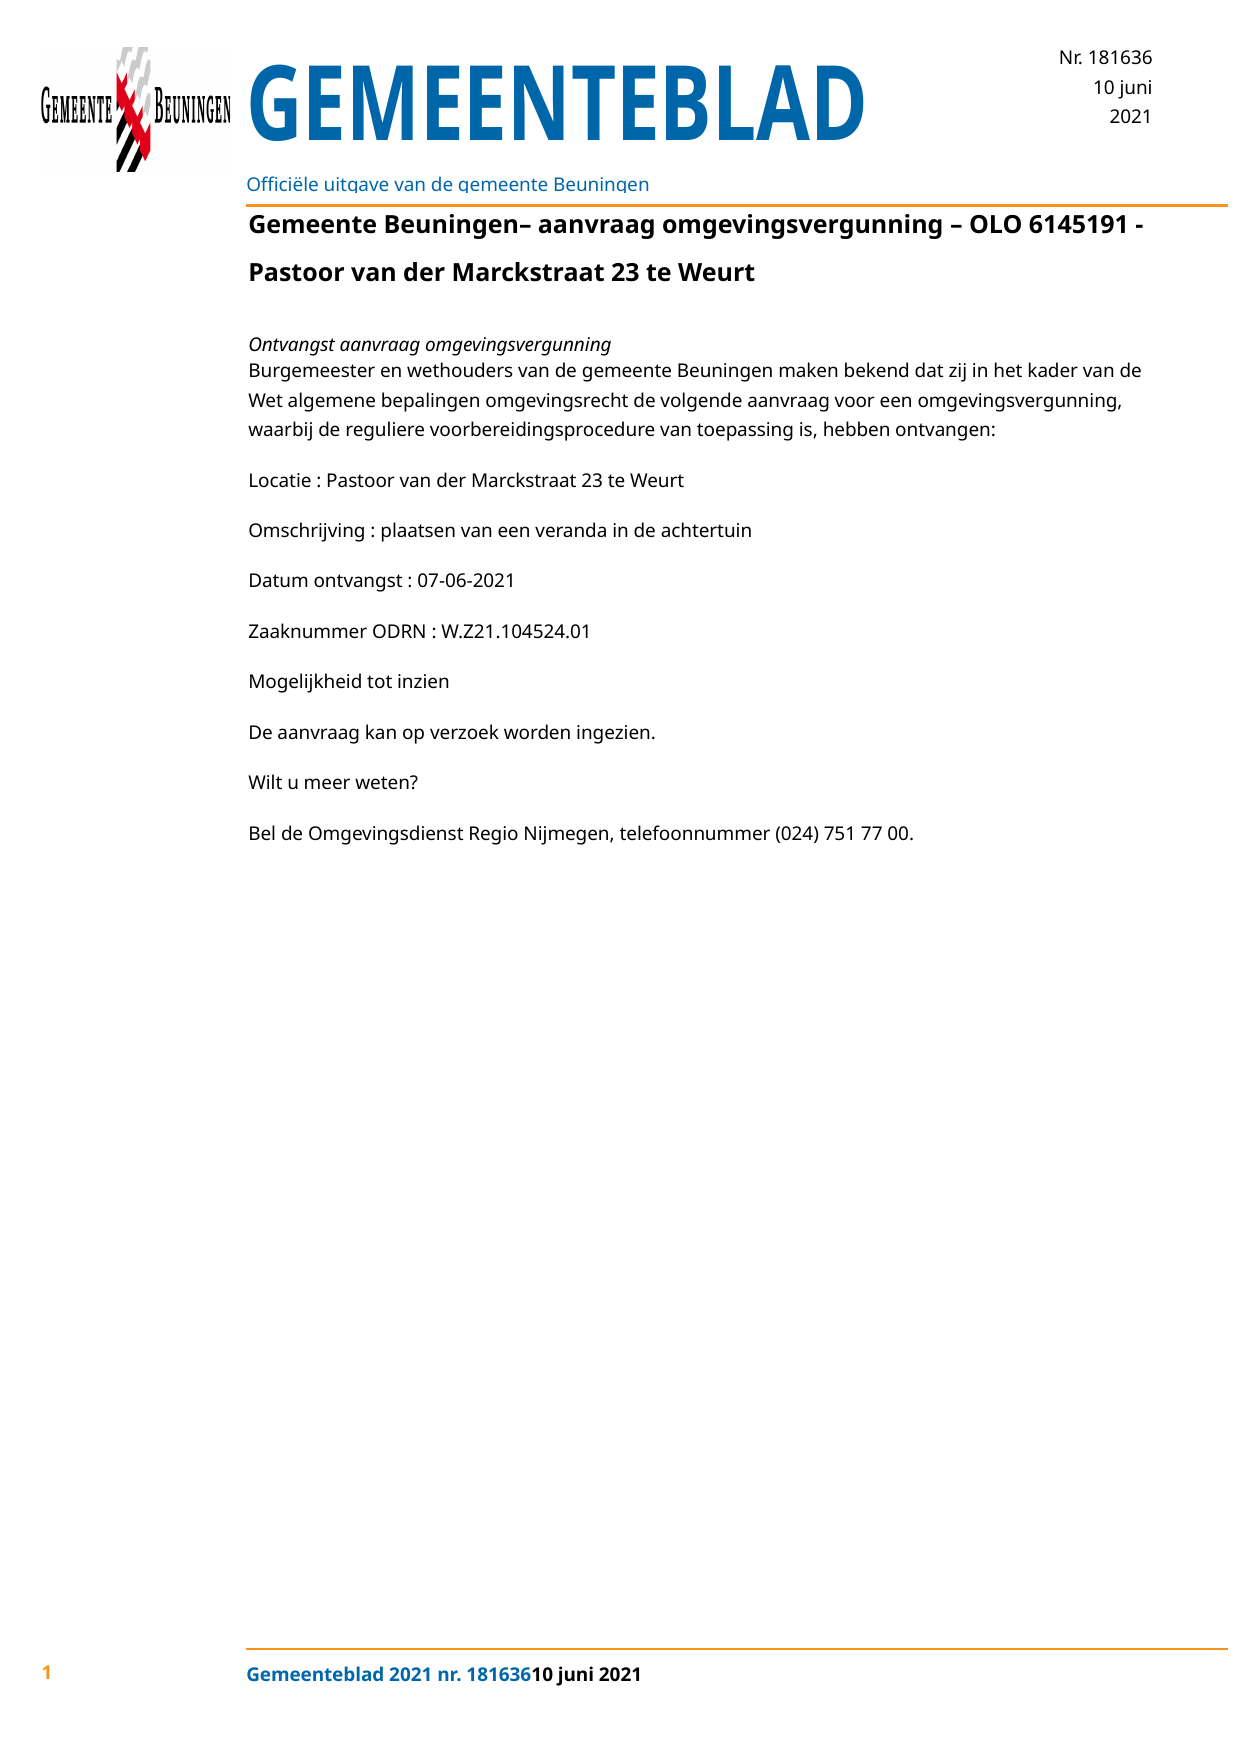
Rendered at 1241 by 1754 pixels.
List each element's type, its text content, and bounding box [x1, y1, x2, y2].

picture [41, 47, 231, 172]
text Wilt u meer weten? [248, 769, 1152, 795]
text Burgemeester en wethouders van de gemeente Beuningen maken bekend dat zij in het kader van de Wet algemene bepalingen omgevingsrecht de volgende aanvraag voor een omgevingsvergunning, waarbij de reguliere voorbereidingsprocedure van toepassing is, hebben ontvangen: [248, 357, 1152, 442]
text Omschrijving : plaatsen van een veranda in de achtertuin [248, 517, 1152, 543]
text Datum ontvangst : 07-06-2021 [248, 568, 1152, 593]
text Locatie : Pastoor van der Marckstraat 23 te Weurt [248, 467, 1152, 492]
text Ontvangst aanvraag omgevingsvergunning [248, 331, 1152, 357]
text Gemeente Beuningen– aanvraag omgevingsvergunning – OLO 6145191 - Pastoor van der Marckstraat 23 te Weurt [248, 207, 1152, 288]
text Bel de Omgevingsdienst Regio Nijmegen, telefoonnummer (024) 751 77 00. [248, 820, 1152, 845]
text Mogelijkheid tot inzien [248, 668, 1152, 694]
text Zaaknummer ODRN : W.Z21.104524.01 [248, 618, 1152, 644]
text De aanvraag kan op verzoek worden ingezien. [248, 719, 1152, 744]
